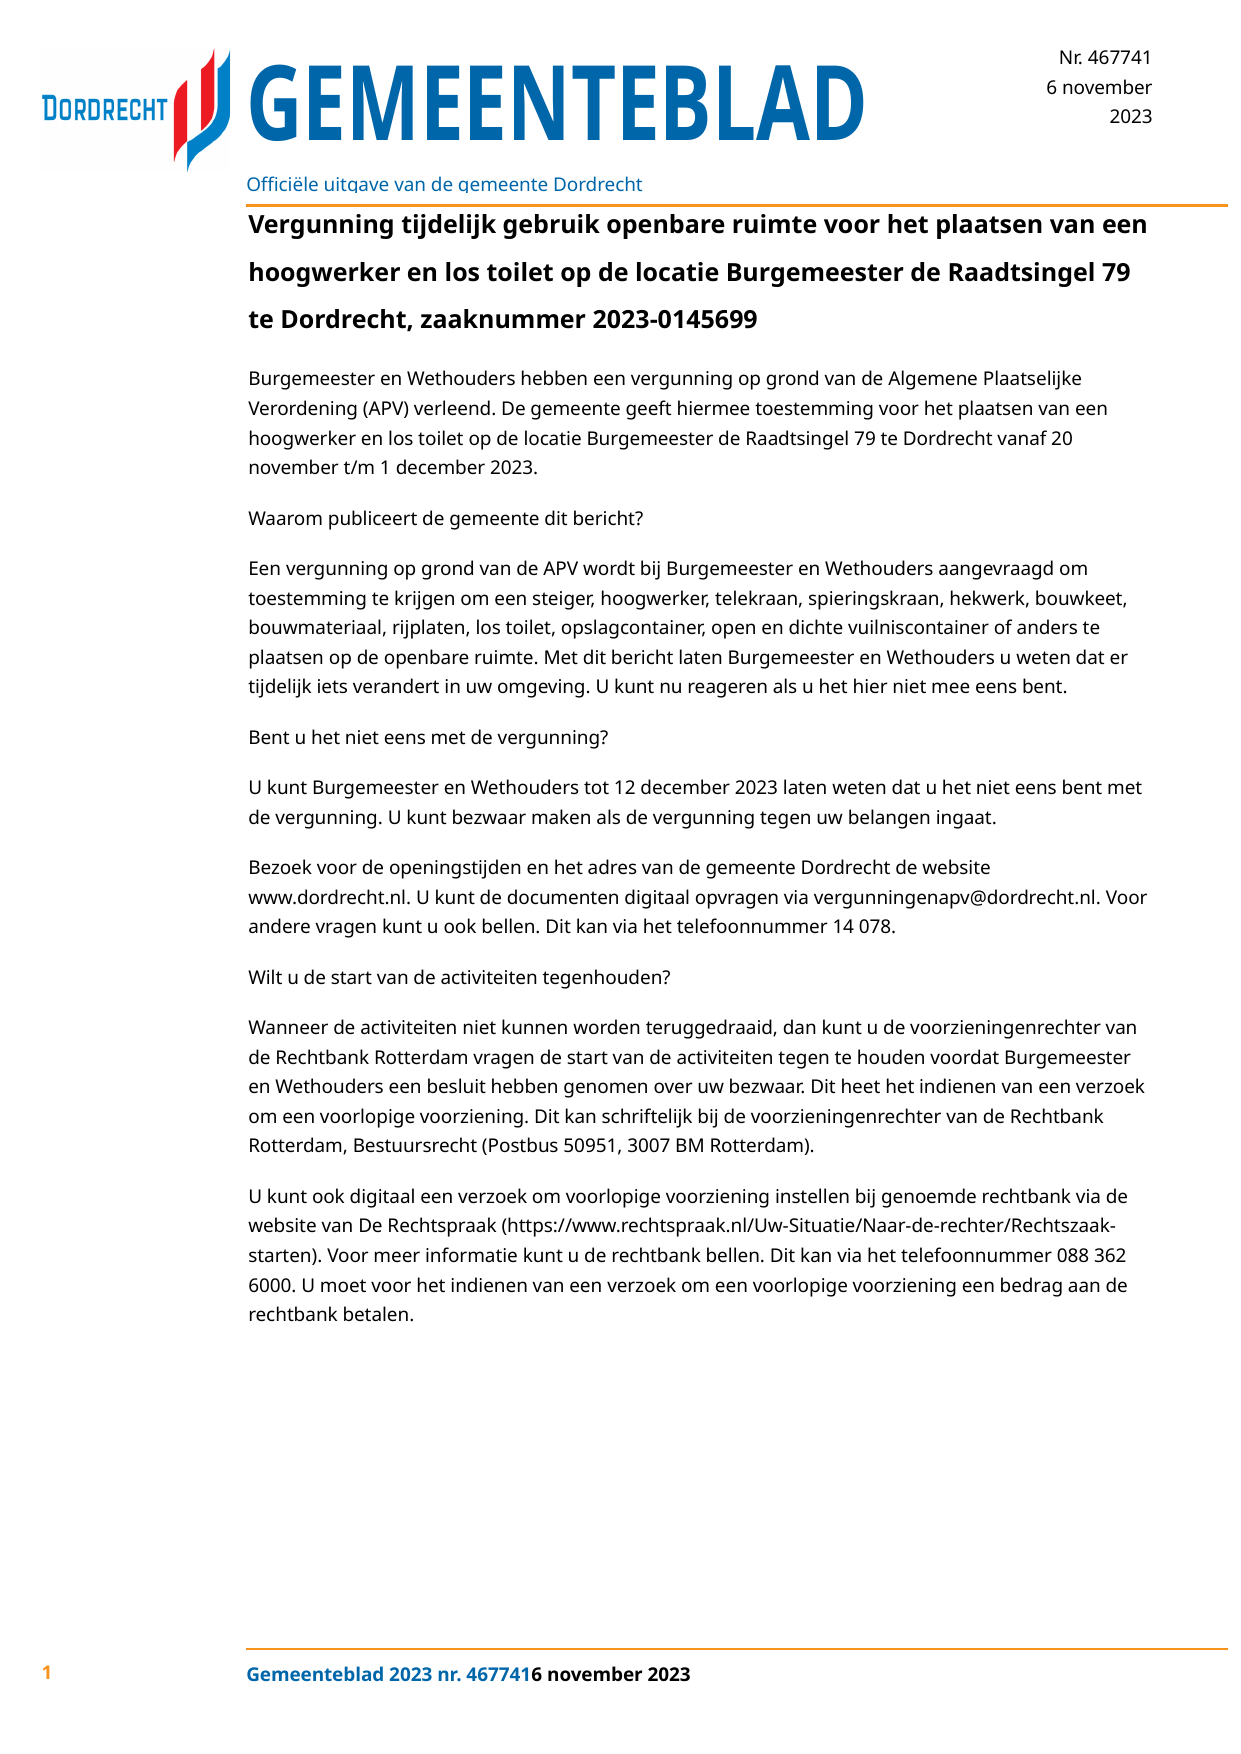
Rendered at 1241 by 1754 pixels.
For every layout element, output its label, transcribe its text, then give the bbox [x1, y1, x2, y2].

text U kunt ook digitaal een verzoek om voorlopige voorziening instellen bij genoemde rechtbank via de website van De Rechtspraak (https://www.rechtspraak.nl/Uw-Situatie/Naar-de-rechter/Rechtszaak-starten). Voor meer informatie kunt u de rechtbank bellen. Dit kan via het telefoonnummer 088 362 6000. U moet voor het indienen van een verzoek om een voorlopige voorziening een bedrag aan de rechtbank betalen. [248, 1183, 1152, 1327]
text Waarom publiceert de gemeente dit bericht? [248, 505, 1152, 530]
text U kunt Burgemeester en Wethouders tot 12 december 2023 laten weten dat u het niet eens bent met de vergunning. U kunt bezwaar maken als de vergunning tegen uw belangen ingaat. [248, 774, 1152, 829]
text Wilt u de start van de activiteiten tegenhouden? [248, 964, 1152, 989]
text Bezoek voor de openingstijden en het adres van de gemeente Dordrecht de website www.dordrecht.nl. U kunt de documenten digitaal opvragen via vergunningenapv@dordrecht.nl. Voor andere vragen kunt u ook bellen. Dit kan via het telefoonnummer 14 078. [248, 854, 1152, 939]
text Een vergunning op grond van de APV wordt bij Burgemeester en Wethouders aangevraagd om toestemming te krijgen om een steiger, hoogwerker, telekraan, spieringskraan, hekwerk, bouwkeet, bouwmateriaal, rijplaten, los toilet, opslagcontainer, open en dichte vuilniscontainer of anders te plaatsen op de openbare ruimte. Met dit bericht laten Burgemeester en Wethouders u weten dat er tijdelijk iets verandert in uw omgeving. U kunt nu reageren als u het hier niet mee eens bent. [248, 555, 1152, 699]
text Bent u het niet eens met de vergunning? [248, 724, 1152, 749]
picture [41, 47, 231, 172]
text Burgemeester en Wethouders hebben een vergunning op grond van de Algemene Plaatselijke Verordening (APV) verleend. De gemeente geeft hiermee toestemming voor het plaatsen van een hoogwerker en los toilet op de locatie Burgemeester de Raadtsingel 79 te Dordrecht vanaf 20 november t/m 1 december 2023. [248, 366, 1152, 480]
text Wanneer de activiteiten niet kunnen worden teruggedraaid, dan kunt u de voorzieningenrechter van de Rechtbank Rotterdam vragen de start van de activiteiten tegen te houden voordat Burgemeester en Wethouders een besluit hebben genomen over uw bezwaar. Dit heet het indienen van een verzoek om een voorlopige voorziening. Dit kan schriftelijk bij de voorzieningenrechter van de Rechtbank Rotterdam, Bestuursrecht (Postbus 50951, 3007 BM Rotterdam). [248, 1014, 1152, 1158]
text Vergunning tijdelijk gebruik openbare ruimte voor het plaatsen van een hoogwerker en los toilet op de locatie Burgemeester de Raadtsingel 79 te Dordrecht, zaaknummer 2023-0145699 [248, 207, 1152, 336]
